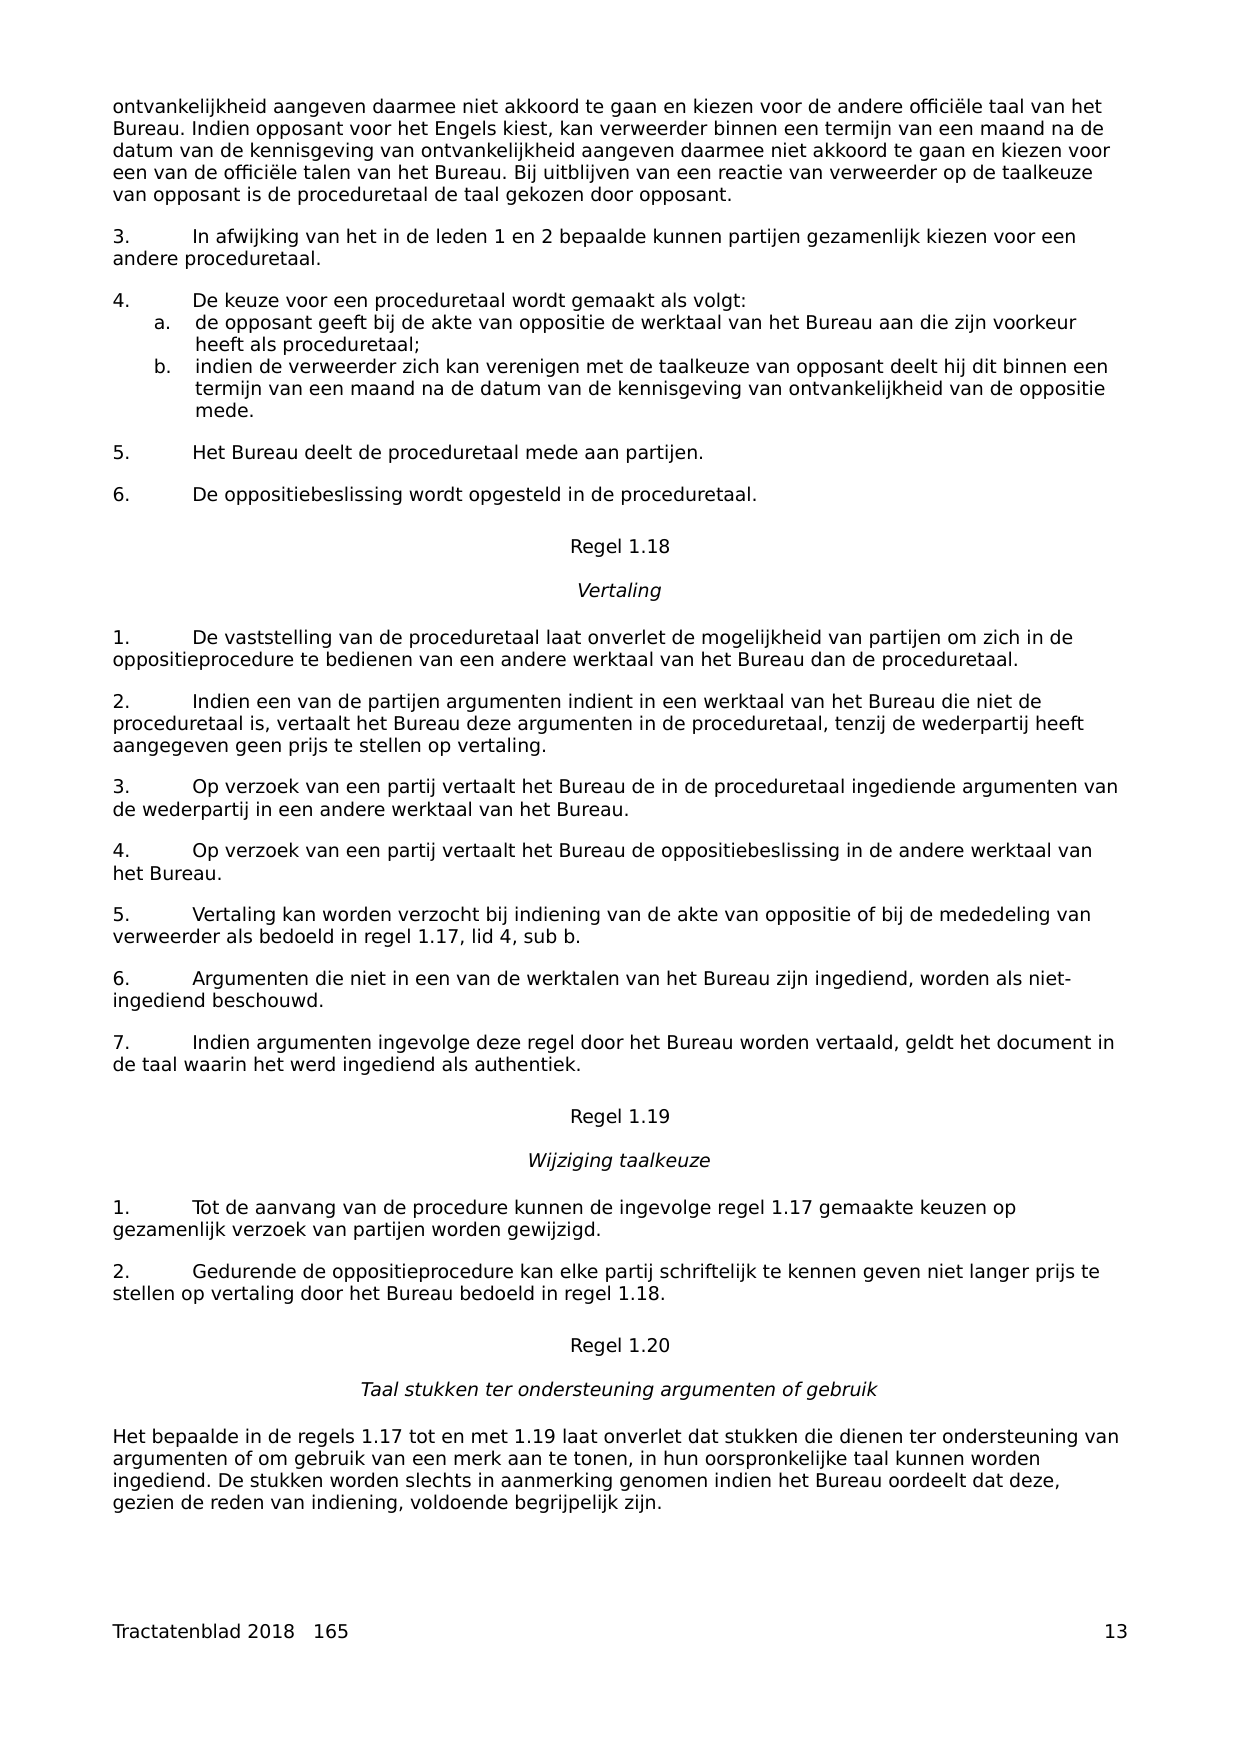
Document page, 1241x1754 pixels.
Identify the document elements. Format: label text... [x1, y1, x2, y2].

text 1. Tot de aanvang van de procedure kunnen de ingevolge regel 1.17 gemaakte keuzen op gezamenlijk verzoek van partijen worden gewijzigd. [112, 1197, 1128, 1241]
text 5. Vertaling kan worden verzocht bij indiening van de akte van oppositie of bij de mededeling van verweerder als bedoeld in regel 1.17, lid 4, sub b. [112, 904, 1128, 948]
text 3. Op verzoek van een partij vertaalt het Bureau de in de proceduretaal ingediende argumenten van de wederpartij in een andere werktaal van het Bureau. [112, 776, 1128, 820]
text 3. In afwijking van het in de leden 1 en 2 bepaalde kunnen partijen gezamenlijk kiezen voor een andere proceduretaal. [112, 226, 1128, 270]
text b. indien de verweerder zich kan verenigen met de taalkeuze van opposant deelt hij dit binnen een termijn van een maand na de datum van de kennisgeving van ontvankelijkheid van de oppositie mede. [153, 356, 1128, 422]
text 1. De vaststelling van de proceduretaal laat onverlet de mogelijkheid van partijen om zich in de oppositieprocedure te bedienen van een andere werktaal van het Bureau dan de proceduretaal. [112, 627, 1128, 671]
text 7. Indien argumenten ingevolge deze regel door het Bureau worden vertaald, geldt het document in de taal waarin het werd ingediend als authentiek. [112, 1032, 1128, 1076]
text 2. Indien een van de partijen argumenten indient in een werktaal van het Bureau die niet de proceduretaal is, vertaalt het Bureau deze argumenten in de proceduretaal, tenzij de wederpartij heeft aangegeven geen prijs te stellen op vertaling. [112, 691, 1128, 756]
text 4. De keuze voor een proceduretaal wordt gemaakt als volgt: [112, 290, 1128, 312]
text 6. De oppositiebeslissing wordt opgesteld in de proceduretaal. [112, 484, 1128, 506]
text 5. Het Bureau deelt de proceduretaal mede aan partijen. [112, 442, 1128, 464]
text 2. Gedurende de oppositieprocedure kan elke partij schriftelijk te kennen geven niet langer prijs te stellen op vertaling door het Bureau bedoeld in regel 1.18. [112, 1261, 1128, 1305]
subtitle Regel 1.20 Taal stukken ter ondersteuning argumenten of gebruik [112, 1335, 1128, 1401]
subtitle Regel 1.19 Wijziging taalkeuze [112, 1106, 1128, 1172]
text ontvankelijkheid aangeven daarmee niet akkoord te gaan en kiezen voor de andere officiële taal van het Bureau. Indien opposant voor het Engels kiest, kan verweerder binnen een termijn van een maand na de datum van de kennisgeving van ontvankelijkheid aangeven daarmee niet akkoord te gaan en kiezen voor een van de officiële talen van het Bureau. Bij uitblijven van een reactie van verweerder op de taalkeuze van opposant is de proceduretaal de taal gekozen door opposant. [112, 96, 1128, 206]
text a. de opposant geeft bij de akte van oppositie de werktaal van het Bureau aan die zijn voorkeur heeft als proceduretaal; [153, 312, 1128, 356]
text Het bepaalde in de regels 1.17 tot en met 1.19 laat onverlet dat stukken die dienen ter ondersteuning van argumenten of om gebruik van een merk aan te tonen, in hun oorspronkelijke taal kunnen worden ingediend. De stukken worden slechts in aanmerking genomen indien het Bureau oordeelt dat deze, gezien de reden van indiening, voldoende begrijpelijk zijn. [112, 1426, 1128, 1514]
text 6. Argumenten die niet in een van de werktalen van het Bureau zijn ingediend, worden als niet-ingediend beschouwd. [112, 968, 1128, 1012]
text 4. Op verzoek van een partij vertaalt het Bureau de oppositiebeslissing in de andere werktaal van het Bureau. [112, 840, 1128, 884]
subtitle Regel 1.18 Vertaling [112, 536, 1128, 602]
